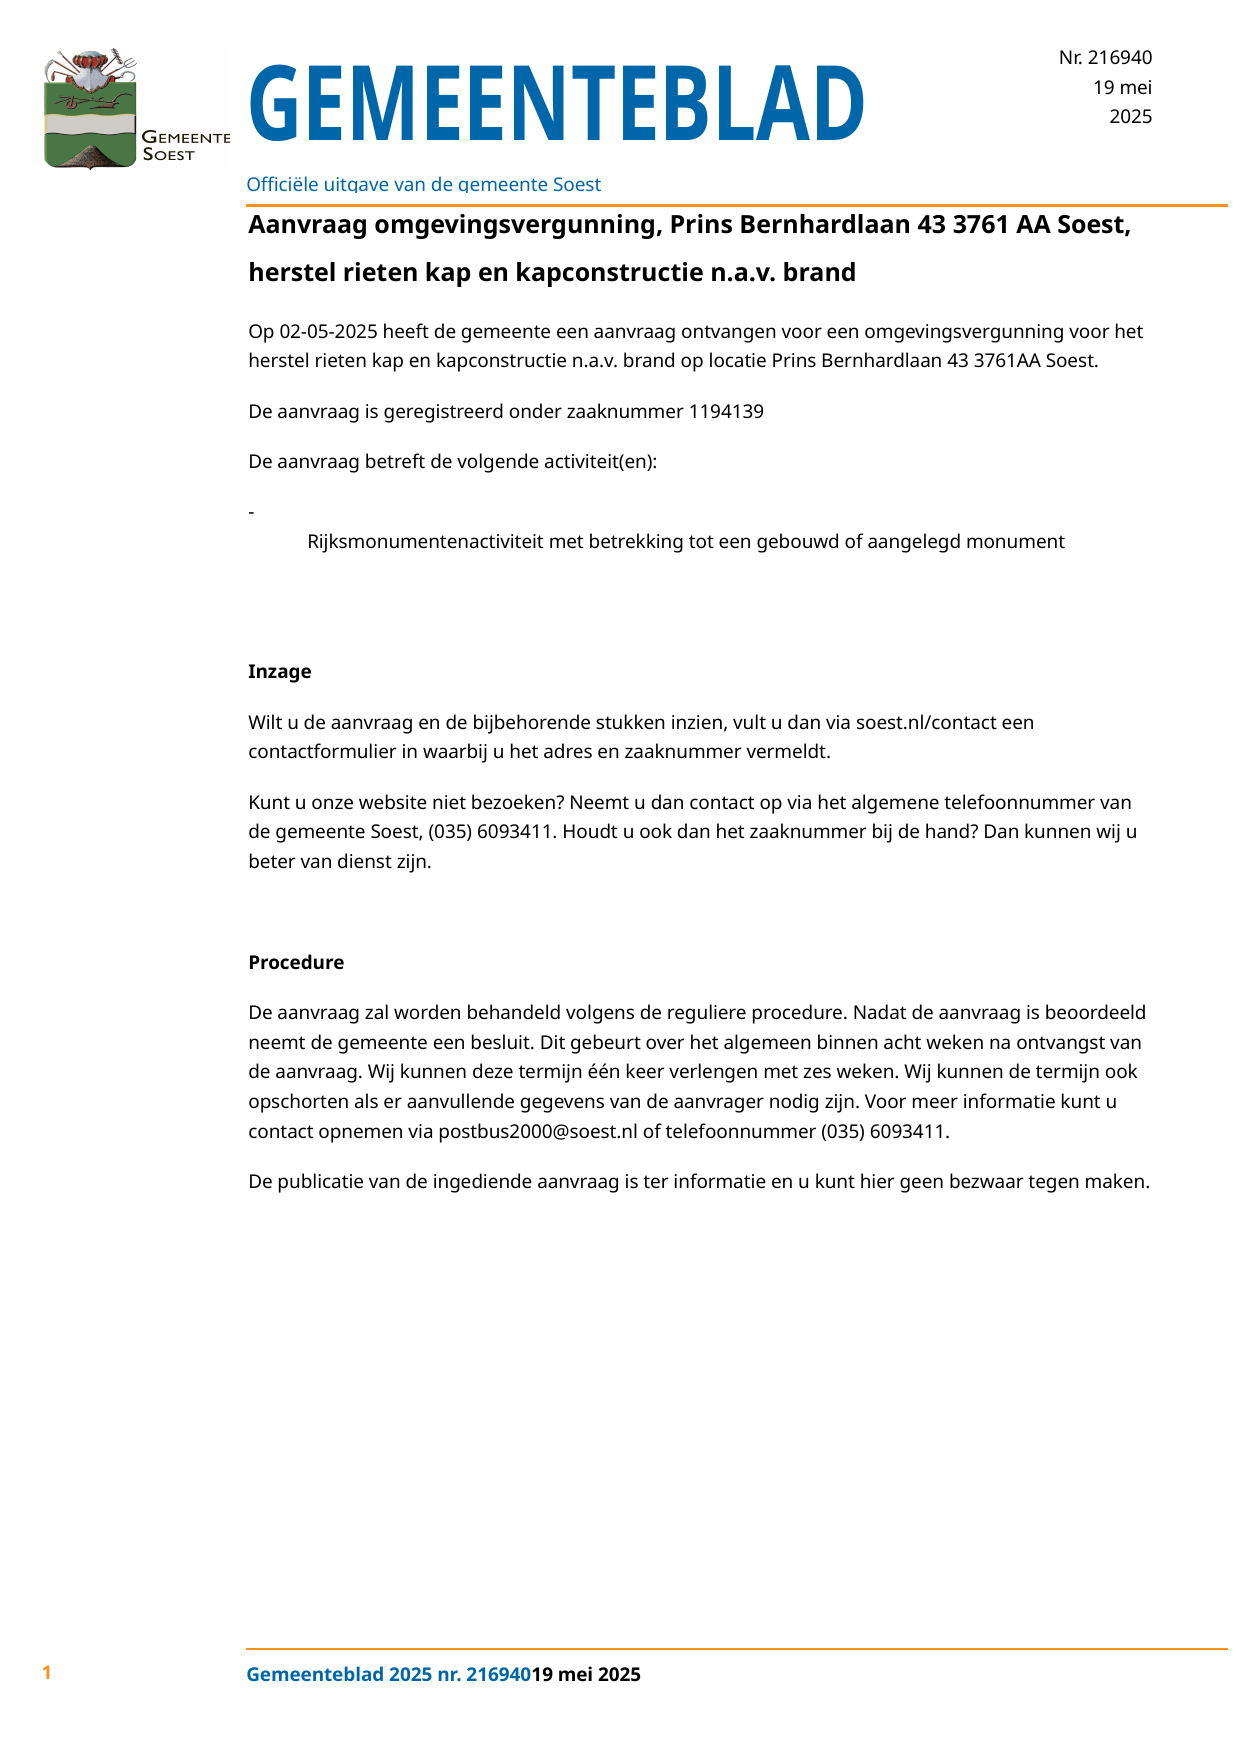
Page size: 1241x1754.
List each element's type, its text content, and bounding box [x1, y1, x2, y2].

text Wilt u de aanvraag en de bijbehorende stukken inzien, vult u dan via soest.nl/contact een contactformulier in waarbij u het adres en zaaknummer vermeldt. [248, 709, 1152, 764]
text Kunt u onze website niet bezoeken? Neemt u dan contact op via het algemene telefoonnummer van de gemeente Soest, (035) 6093411. Houdt u ook dan het zaaknummer bij de hand? Dan kunnen wij u beter van dienst zijn. [248, 789, 1152, 874]
text Inzage [248, 659, 1152, 684]
text De aanvraag is geregistreerd onder zaaknummer 1194139 [248, 398, 1152, 424]
text De aanvraag betreft de volgende activiteit(en): [248, 448, 1152, 474]
text Op 02-05-2025 heeft de gemeente een aanvraag ontvangen voor een omgevingsvergunning voor het herstel rieten kap en kapconstructie n.a.v. brand op locatie Prins Bernhardlaan 43 3761AA Soest. [248, 318, 1152, 373]
list Rijksmonumentenactiviteit met betrekking tot een gebouwd of aangelegd monument [248, 528, 1152, 554]
text De aanvraag zal worden behandeld volgens de reguliere procedure. Nadat de aanvraag is beoordeeld neemt de gemeente een besluit. Dit gebeurt over het algemeen binnen acht weken na ontvangst van de aanvraag. Wij kunnen deze termijn één keer verlengen met zes weken. Wij kunnen de termijn ook opschorten als er aanvullende gegevens van de aanvrager nodig zijn. Voor meer informatie kunt u contact opnemen via postbus2000@soest.nl of telefoonnummer (035) 6093411. [248, 999, 1152, 1144]
text De publicatie van de ingediende aanvraag is ter informatie en u kunt hier geen bezwaar tegen maken. [248, 1168, 1152, 1194]
text Aanvraag omgevingsvergunning, Prins Bernhardlaan 43 3761 AA Soest, herstel rieten kap en kapconstructie n.a.v. brand [248, 207, 1152, 288]
text Procedure [248, 949, 1152, 975]
picture [41, 47, 231, 172]
